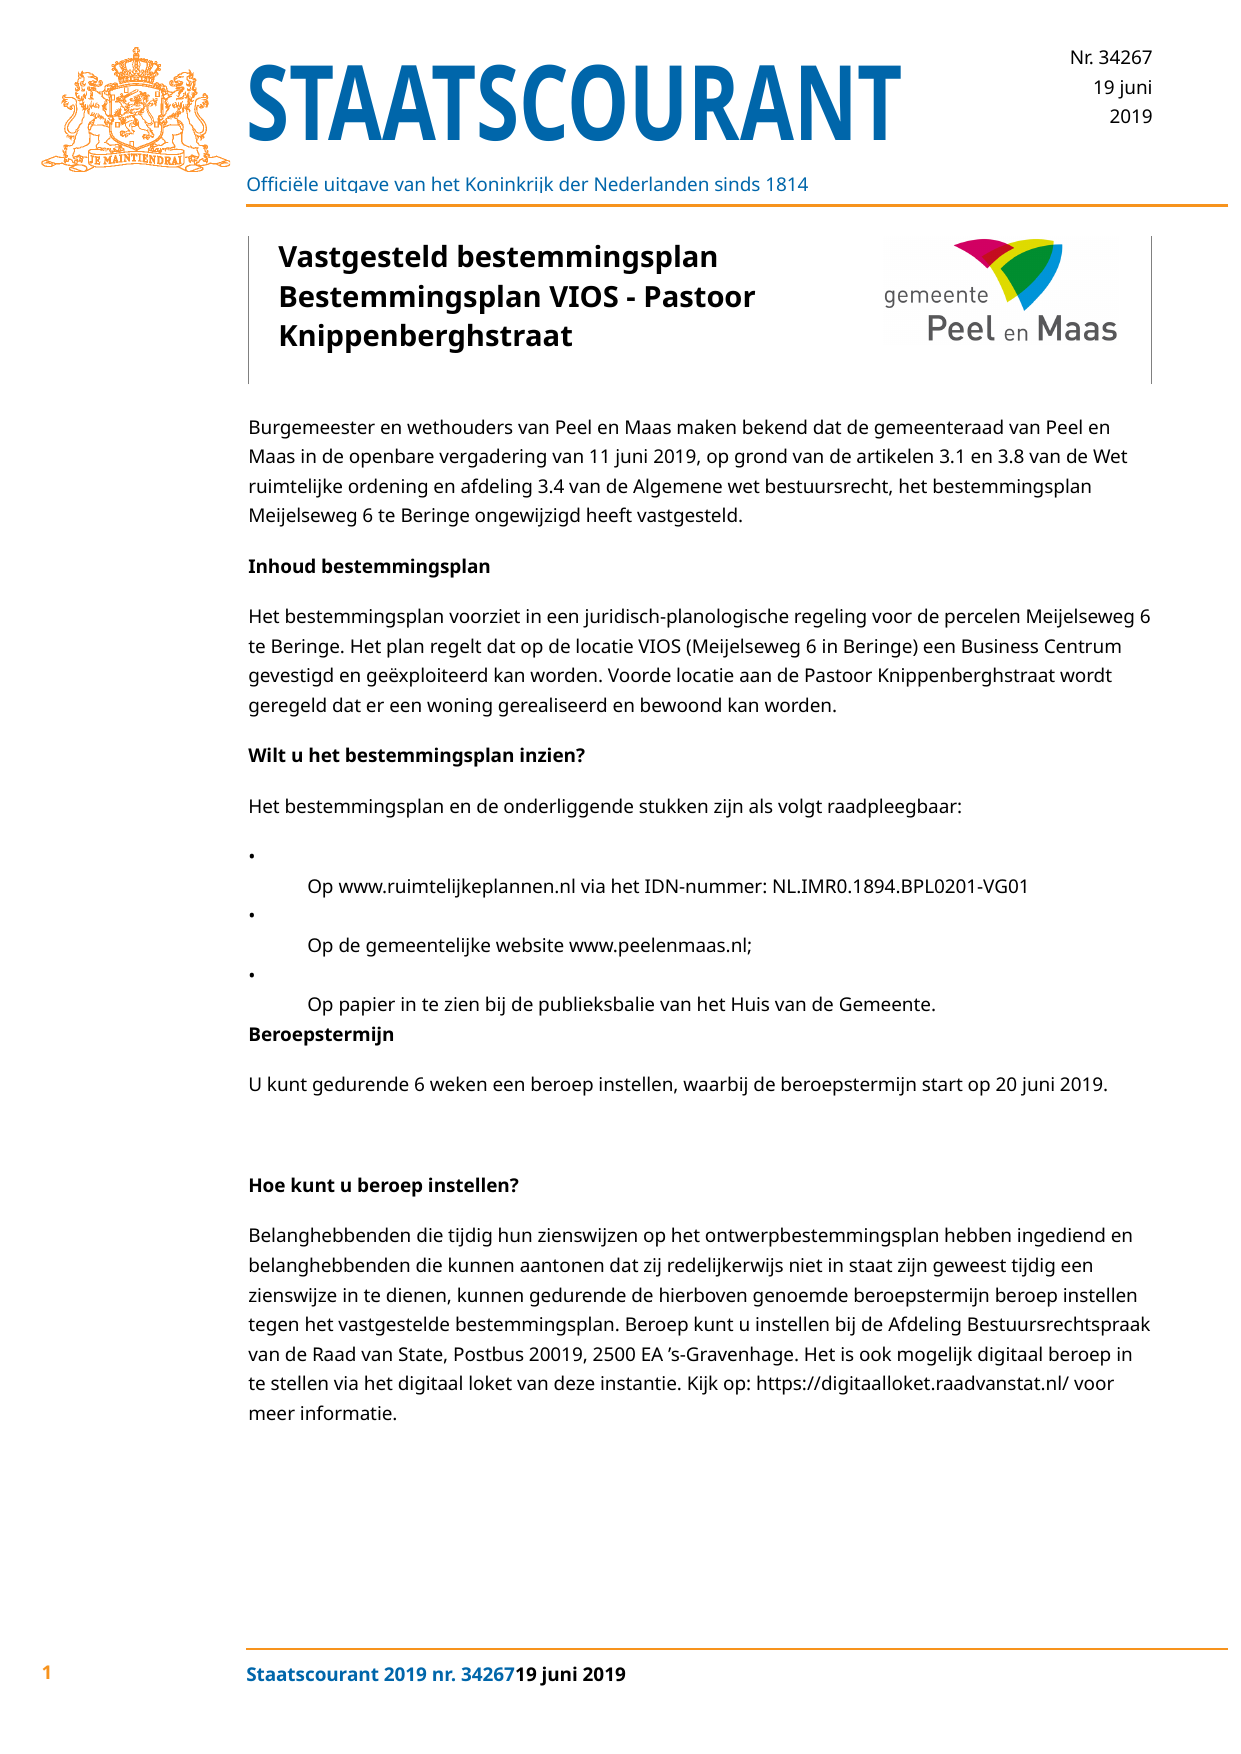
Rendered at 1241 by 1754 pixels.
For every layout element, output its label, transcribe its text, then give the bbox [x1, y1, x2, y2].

text Hoe kunt u beroep instellen? [248, 1172, 1152, 1198]
text Burgemeester en wethouders van Peel en Maas maken bekend dat de gemeenteraad van Peel en Maas in de openbare vergadering van 11 juni 2019, op grond van de artikelen 3.1 en 3.8 van de Wet ruimtelijke ordening en afdeling 3.4 van de Algemene wet bestuursrecht, het bestemmingsplan Meijelseweg 6 te Beringe ongewijzigd heeft vastgesteld. [248, 414, 1152, 528]
picture [41, 47, 231, 172]
picture [882, 236, 1119, 345]
text U kunt gedurende 6 weken een beroep instellen, waarbij de beroepstermijn start op 20 juni 2019. [248, 1071, 1152, 1097]
table_header [850, 236, 1151, 384]
text Inhoud bestemmingsplan [248, 553, 1152, 579]
list Op de gemeentelijke website www.peelenmaas.nl; [248, 932, 1152, 958]
list Op papier in te zien bij de publieksbalie van het Huis van de Gemeente. [248, 991, 1152, 1017]
text Belanghebbenden die tijdig hun zienswijzen op het ontwerpbestemmingsplan hebben ingediend en belanghebbenden die kunnen aantonen dat zij redelijkerwijs niet in staat zijn geweest tijdig een zienswijze in te dienen, kunnen gedurende de hierboven genoemde beroepstermijn beroep instellen tegen het vastgestelde bestemmingsplan. Beroep kunt u instellen bij de Afdeling Bestuursrechtspraak van de Raad van State, Postbus 20019, 2500 EA ’s-Gravenhage. Het is ook mogelijk digitaal beroep in te stellen via het digitaal loket van deze instantie. Kijk op: https://digitaalloket.raadvanstat.nl/ voor meer informatie. [248, 1223, 1152, 1426]
text Het bestemmingsplan en de onderliggende stukken zijn als volgt raadpleegbaar: [248, 793, 1152, 819]
text Beroepstermijn [248, 1021, 1152, 1047]
text Het bestemmingsplan voorziet in een juridisch-planologische regeling voor de percelen Meijelseweg 6 te Beringe. Het plan regelt dat op de locatie VIOS (Meijelseweg 6 in Beringe) een Business Centrum gevestigd en geëxploiteerd kan worden. Voorde locatie aan de Pastoor Knippenberghstraat wordt geregeld dat er een woning gerealiseerd en bewoond kan worden. [248, 603, 1152, 718]
text Wilt u het bestemmingsplan inzien? [248, 743, 1152, 768]
table_header Vastgesteld bestemmingsplan Bestemmingsplan VIOS - Pastoor Knippenberghstraat [249, 236, 850, 384]
list Op www.ruimtelijkeplannen.nl via het IDN-nummer: NL.IMR0.1894.BPL0201-VG01 [248, 873, 1152, 899]
